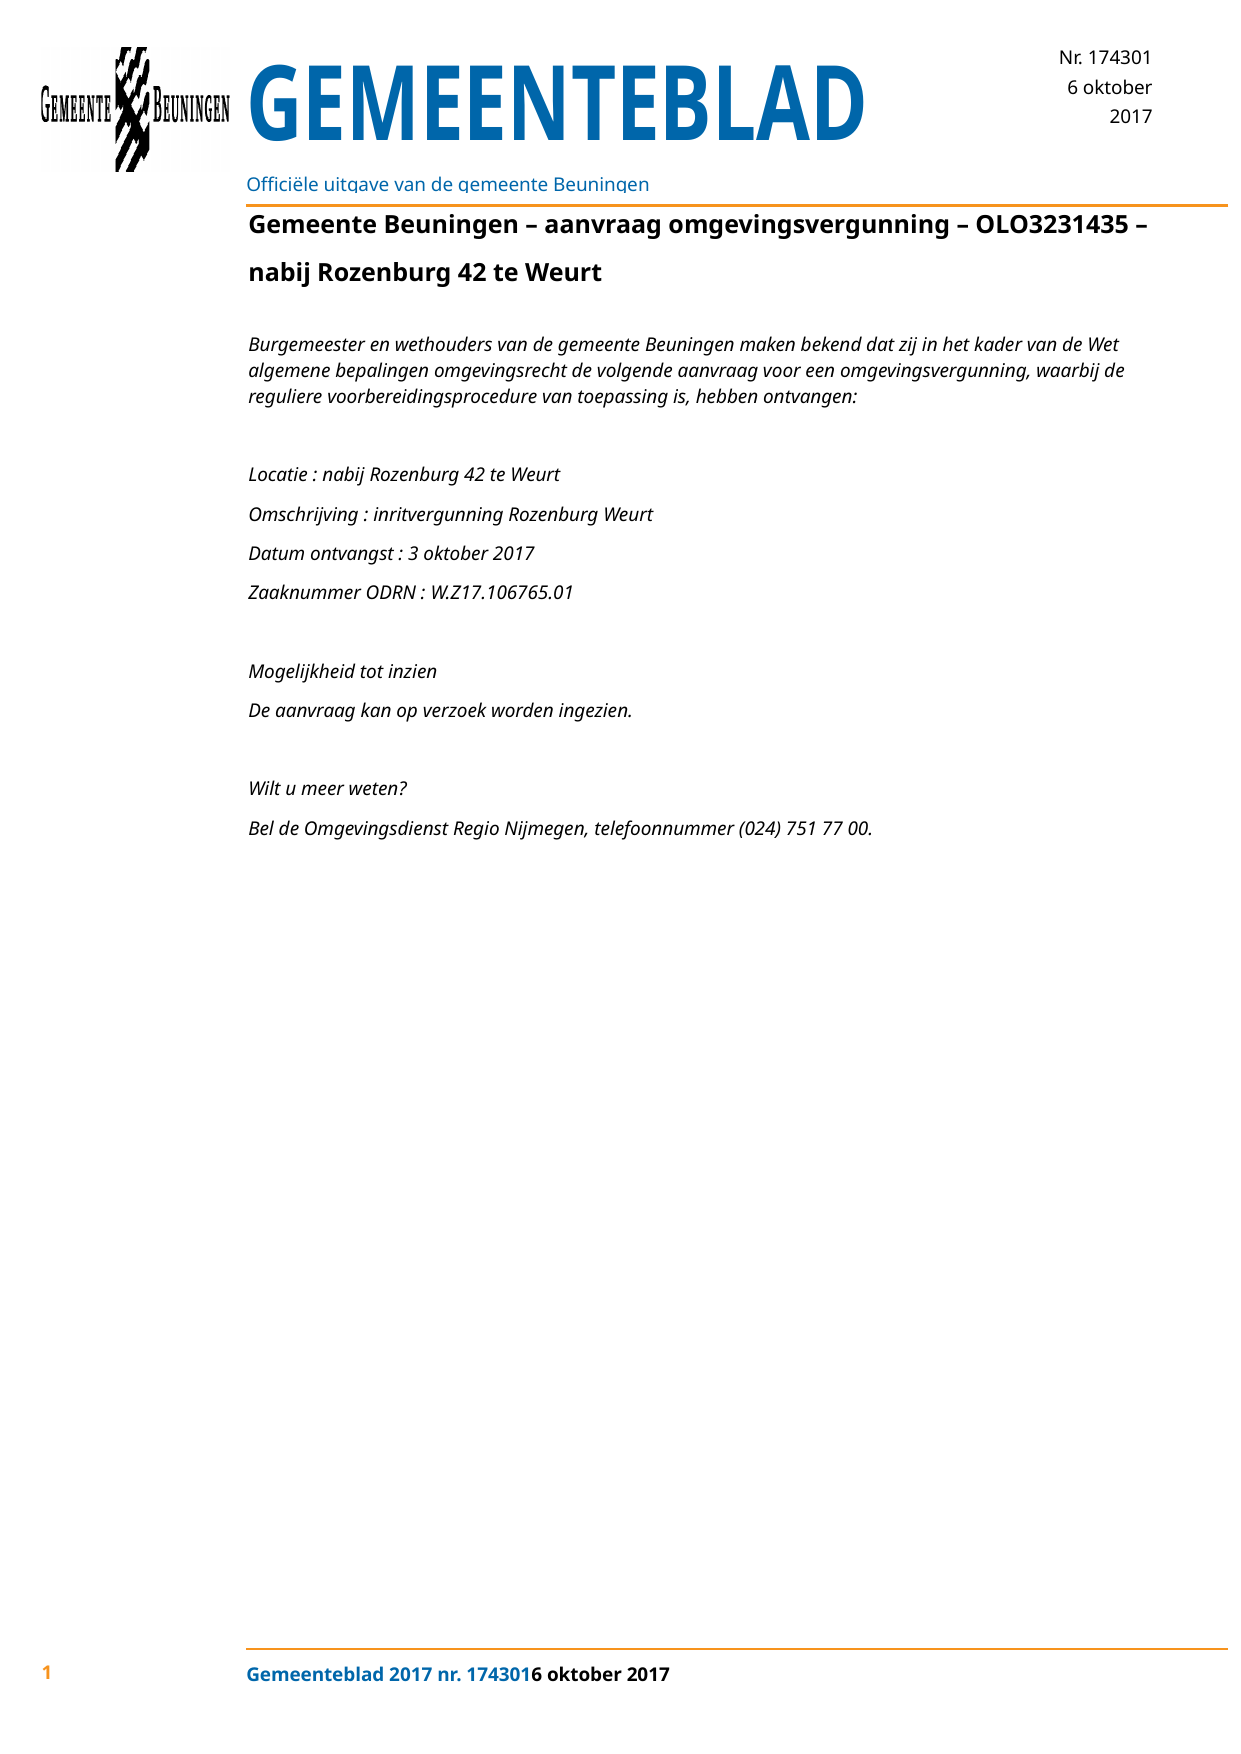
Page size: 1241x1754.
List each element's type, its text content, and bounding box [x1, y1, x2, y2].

text Mogelijkheid tot inzien [248, 658, 1152, 683]
text Zaaknummer ODRN : W.Z17.106765.01 [248, 579, 1152, 605]
text Omschrijving : inritvergunning Rozenburg Weurt [248, 501, 1152, 526]
text Datum ontvangst : 3 oktober 2017 [248, 540, 1152, 566]
picture [41, 47, 231, 172]
text Gemeente Beuningen – aanvraag omgevingsvergunning – OLO3231435 – nabij Rozenburg 42 te Weurt [248, 207, 1152, 288]
text De aanvraag kan op verzoek worden ingezien. [248, 697, 1152, 723]
text Wilt u meer weten? [248, 776, 1152, 801]
text Burgemeester en wethouders van de gemeente Beuningen maken bekend dat zij in het kader van de Wet algemene bepalingen omgevingsrecht de volgende aanvraag voor een omgevingsvergunning, waarbij de reguliere voorbereidingsprocedure van toepassing is, hebben ontvangen: [248, 331, 1152, 409]
text Locatie : nabij Rozenburg 42 te Weurt [248, 461, 1152, 487]
text Bel de Omgevingsdienst Regio Nijmegen, telefoonnummer (024) 751 77 00. [248, 815, 1152, 841]
